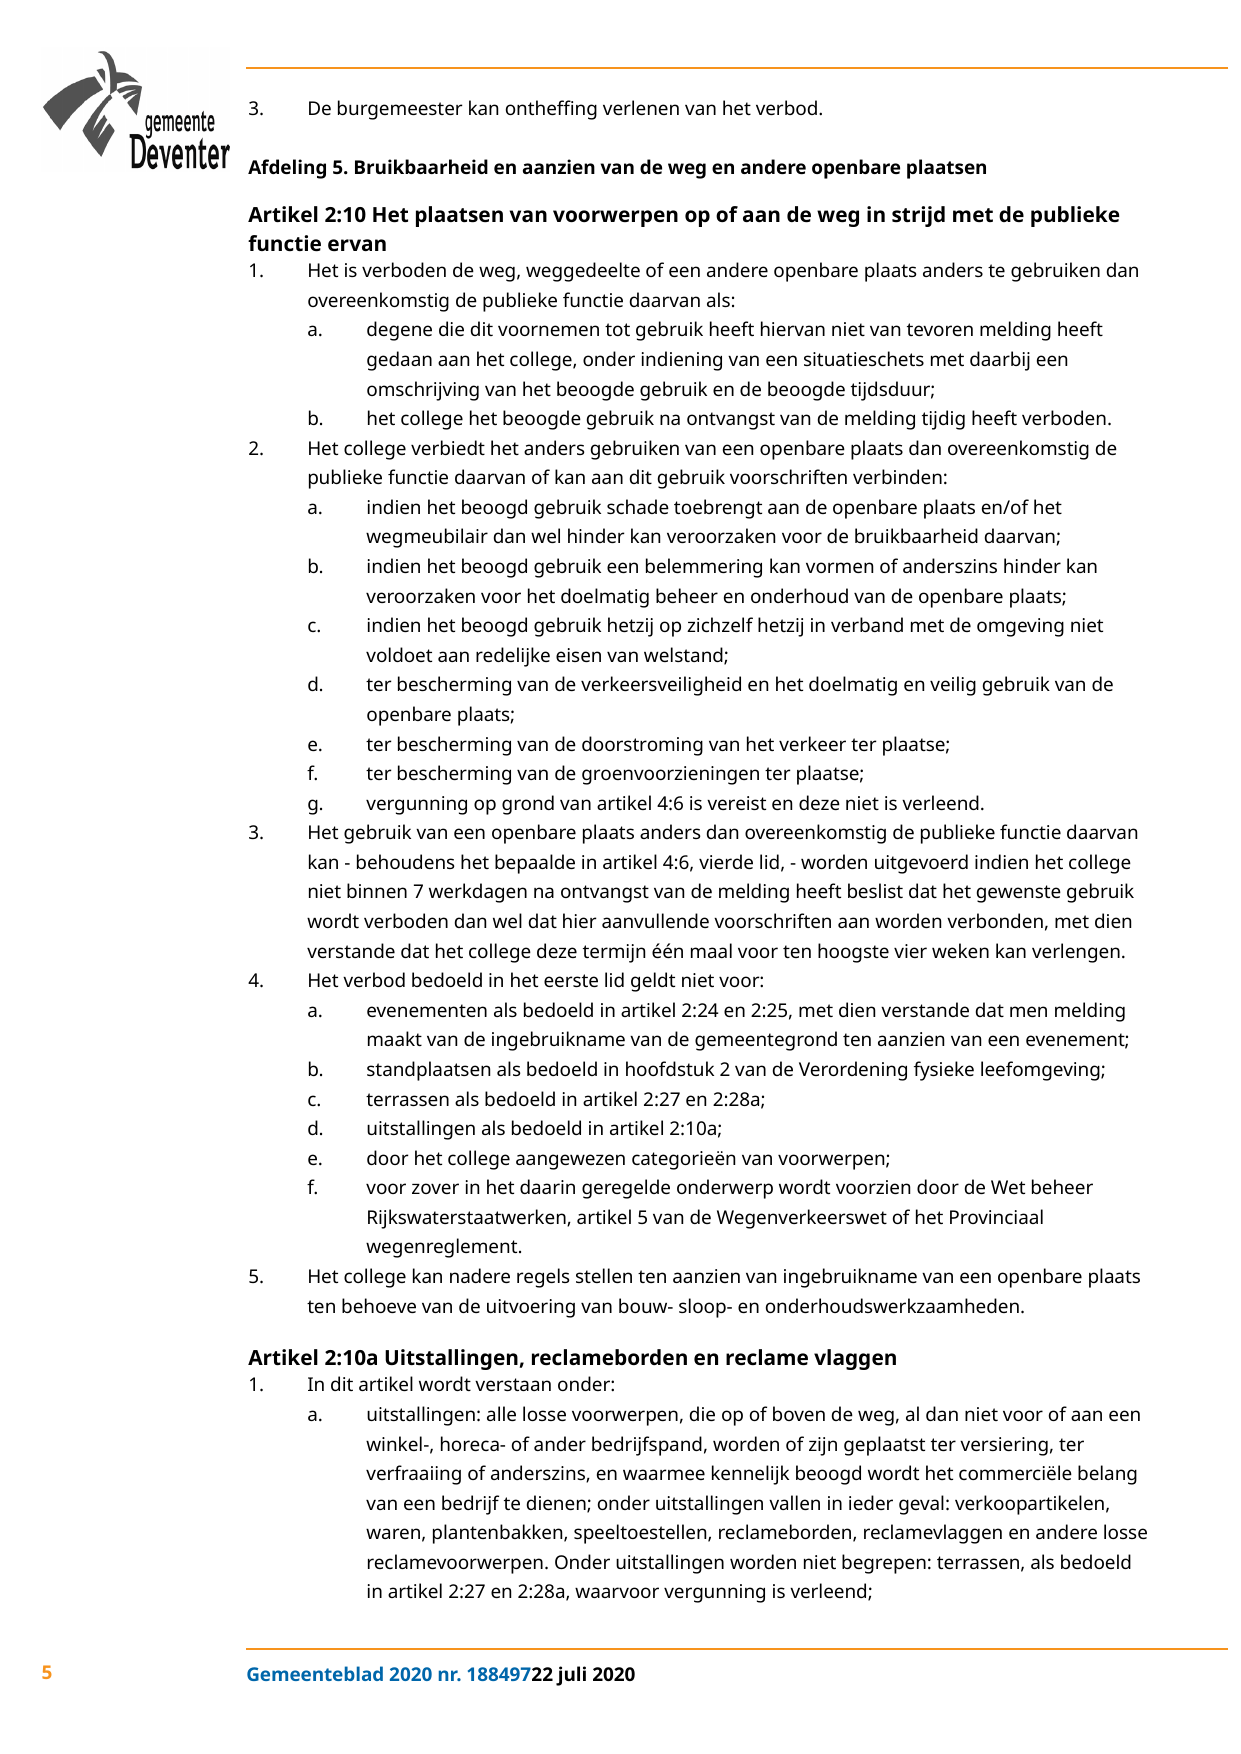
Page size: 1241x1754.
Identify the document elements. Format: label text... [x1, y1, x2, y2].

list indien het beoogd gebruik een belemmering kan vormen of anderszins hinder kan veroorzaken voor het doelmatig beheer en onderhoud van de openbare plaats; [307, 553, 1152, 608]
list standplaatsen als bedoeld in hoofdstuk 2 van de Verordening fysieke leefomgeving; [307, 1056, 1152, 1082]
list voor zover in het daarin geregelde onderwerp wordt voorzien door de Wet beheer Rijkswaterstaatwerken, artikel 5 van de Wegenverkeerswet of het Provinciaal wegenreglement. [307, 1174, 1152, 1259]
list ter bescherming van de doorstroming van het verkeer ter plaatse; [307, 731, 1152, 756]
list Het gebruik van een openbare plaats anders dan overeenkomstig de publieke functie daarvan kan - behoudens het bepaalde in artikel 4:6, vierde lid, - worden uitgevoerd indien het college niet binnen 7 werkdagen na ontvangst van de melding heeft beslist dat het gewenste gebruik wordt verboden dan wel dat hier aanvullende voorschriften aan worden verbonden, met dien verstande dat het college deze termijn één maal voor ten hoogste vier weken kan verlengen. [248, 819, 1152, 963]
text Artikel 2:10 Het plaatsen van voorwerpen op of aan de weg in strijd met de publieke functie ervan [248, 201, 1152, 257]
list Het college verbiedt het anders gebruiken van een openbare plaats dan overeenkomstig de publieke functie daarvan of kan aan dit gebruik voorschriften verbinden: [248, 435, 1152, 490]
list ter bescherming van de groenvoorzieningen ter plaatse; [307, 760, 1152, 786]
list terrassen als bedoeld in artikel 2:27 en 2:28a; [307, 1086, 1152, 1111]
list door het college aangewezen categorieën van voorwerpen; [307, 1145, 1152, 1171]
list uitstallingen: alle losse voorwerpen, die op of boven de weg, al dan niet voor of aan een winkel-, horeca- of ander bedrijfspand, worden of zijn geplaatst ter versiering, ter verfraaiing of anderszins, en waarmee kennelijk beoogd wordt het commerciële belang van een bedrijf te dienen; onder uitstallingen vallen in ieder geval: verkoopartikelen, waren, plantenbakken, speeltoestellen, reclameborden, reclamevlaggen en andere losse reclamevoorwerpen. Onder uitstallingen worden niet begrepen: terrassen, als bedoeld in artikel 2:27 en 2:28a, waarvoor vergunning is verleend; [307, 1401, 1152, 1604]
list degene die dit voornemen tot gebruik heeft hiervan niet van tevoren melding heeft gedaan aan het college, onder indiening van een situatieschets met daarbij een omschrijving van het beoogde gebruik en de beoogde tijdsduur; [307, 317, 1152, 401]
list ter bescherming van de verkeersveiligheid en het doelmatig en veilig gebruik van de openbare plaats; [307, 672, 1152, 727]
text Afdeling 5. Bruikbaarheid en aanzien van de weg en andere openbare plaatsen [248, 154, 1152, 180]
list indien het beoogd gebruik schade toebrengt aan de openbare plaats en/of het wegmeubilair dan wel hinder kan veroorzaken voor de bruikbaarheid daarvan; [307, 494, 1152, 549]
picture [41, 47, 231, 172]
list evenementen als bedoeld in artikel 2:24 en 2:25, met dien verstande dat men melding maakt van de ingebruikname van de gemeentegrond ten aanzien van een evenement; [307, 997, 1152, 1052]
text Artikel 2:10a Uitstallingen, reclameborden en reclame vlaggen [248, 1343, 1152, 1372]
list Het is verboden de weg, weggedeelte of een andere openbare plaats anders te gebruiken dan overeenkomstig de publieke functie daarvan als: [248, 257, 1152, 313]
list het college het beoogde gebruik na ontvangst van de melding tijdig heeft verboden. [307, 405, 1152, 431]
list indien het beoogd gebruik hetzij op zichzelf hetzij in verband met de omgeving niet voldoet aan redelijke eisen van welstand; [307, 612, 1152, 668]
list In dit artikel wordt verstaan onder: [248, 1372, 1152, 1397]
list uitstallingen als bedoeld in artikel 2:10a; [307, 1115, 1152, 1141]
list De burgemeester kan ontheffing verlenen van het verbod. [248, 95, 1152, 121]
list Het college kan nadere regels stellen ten aanzien van ingebruikname van een openbare plaats ten behoeve van de uitvoering van bouw- sloop- en onderhoudswerkzaamheden. [248, 1263, 1152, 1318]
list vergunning op grond van artikel 4:6 is vereist en deze niet is verleend. [307, 790, 1152, 816]
list Het verbod bedoeld in het eerste lid geldt niet voor: [248, 967, 1152, 993]
